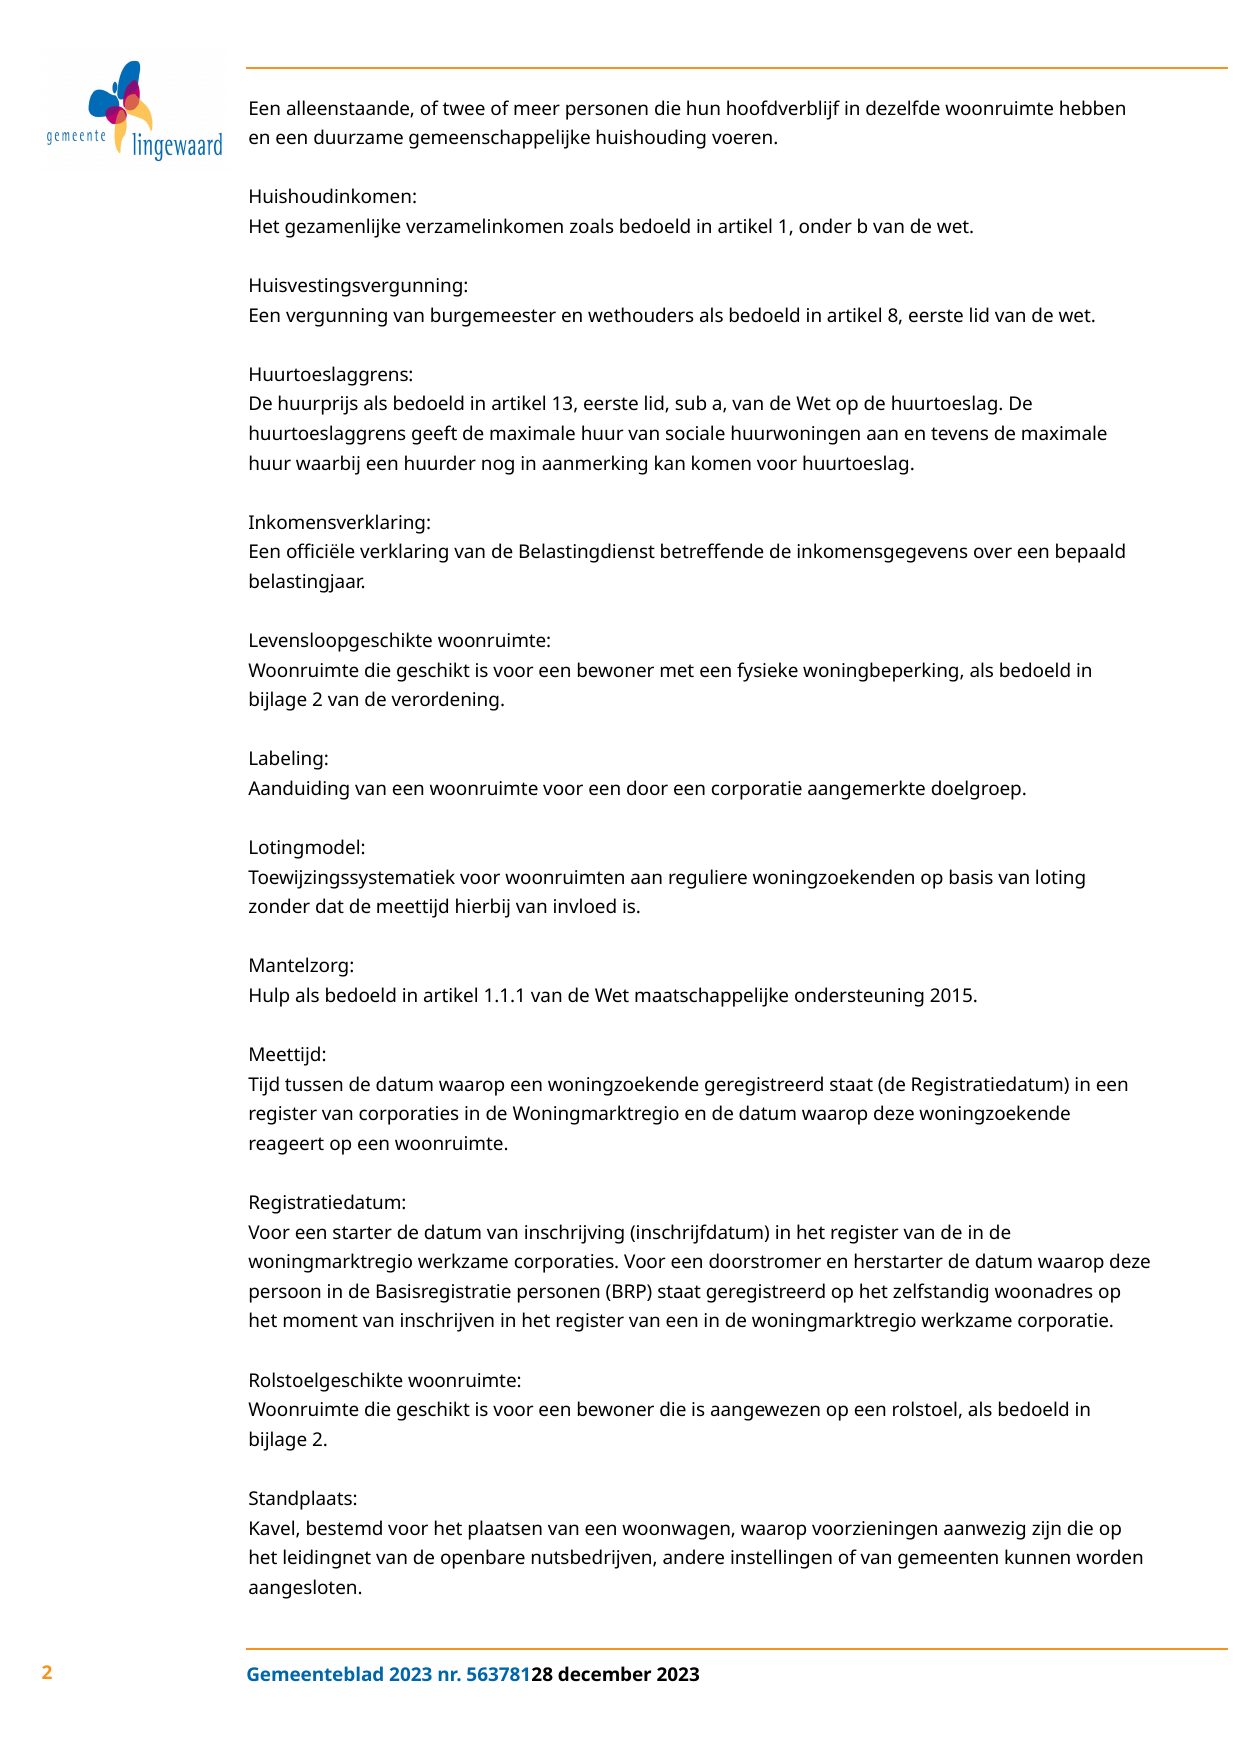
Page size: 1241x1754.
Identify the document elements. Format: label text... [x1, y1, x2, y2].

text Een vergunning van burgemeester en wethouders als bedoeld in artikel 8, eerste lid van de wet. [248, 302, 1152, 328]
text Mantelzorg: [248, 953, 1152, 978]
text De huurprijs als bedoeld in artikel 13, eerste lid, sub a, van de Wet op de huurtoeslag. De huurtoeslaggrens geeft de maximale huur van sociale huurwoningen aan en tevens de maximale huur waarbij een huurder nog in aanmerking kan komen voor huurtoeslag. [248, 391, 1152, 476]
picture [41, 47, 231, 172]
text Labeling: [248, 746, 1152, 771]
text Woonruimte die geschikt is voor een bewoner met een fysieke woningbeperking, als bedoeld in bijlage 2 van de verordening. [248, 657, 1152, 712]
text Huurtoeslaggrens: [248, 361, 1152, 387]
text Lotingmodel: [248, 834, 1152, 860]
text Tijd tussen de datum waarop een woningzoekende geregistreerd staat (de Registratiedatum) in een register van corporaties in de Woningmarktregio en de datum waarop deze woningzoekende reageert op een woonruimte. [248, 1071, 1152, 1156]
text Het gezamenlijke verzamelinkomen zoals bedoeld in artikel 1, onder b van de wet. [248, 213, 1152, 239]
text Voor een starter de datum van inschrijving (inschrijfdatum) in het register van de in de woningmarktregio werkzame corporaties. Voor een doorstromer en herstarter de datum waarop deze persoon in de Basisregistratie personen (BRP) staat geregistreerd op het zelfstandig woonadres op het moment van inschrijven in het register van een in de woningmarktregio werkzame corporatie. [248, 1219, 1152, 1333]
text Hulp als bedoeld in artikel 1.1.1 van de Wet maatschappelijke ondersteuning 2015. [248, 982, 1152, 1008]
text Woonruimte die geschikt is voor een bewoner die is aangewezen op een rolstoel, als bedoeld in bijlage 2. [248, 1396, 1152, 1452]
text Inkomensverklaring: [248, 509, 1152, 535]
text Een officiële verklaring van de Belastingdienst betreffende de inkomensgegevens over een bepaald belastingjaar. [248, 538, 1152, 594]
text Een alleenstaande, of twee of meer personen die hun hoofdverblijf in dezelfde woonruimte hebben en een duurzame gemeenschappelijke huishouding voeren. [248, 95, 1152, 150]
text Aanduiding van een woonruimte voor een door een corporatie aangemerkte doelgroep. [248, 775, 1152, 801]
text Meettijd: [248, 1041, 1152, 1067]
text Rolstoelgeschikte woonruimte: [248, 1367, 1152, 1393]
text Kavel, bestemd voor het plaatsen van een woonwagen, waarop voorzieningen aanwezig zijn die op het leidingnet van de openbare nutsbedrijven, andere instellingen of van gemeenten kunnen worden aangesloten. [248, 1515, 1152, 1600]
text Huishoudinkomen: [248, 183, 1152, 209]
text Standplaats: [248, 1485, 1152, 1511]
text Toewijzingssystematiek voor woonruimten aan reguliere woningzoekenden op basis van loting zonder dat de meettijd hierbij van invloed is. [248, 864, 1152, 919]
text Registratiedatum: [248, 1189, 1152, 1215]
text Levensloopgeschikte woonruimte: [248, 627, 1152, 653]
text Huisvestingsvergunning: [248, 272, 1152, 298]
